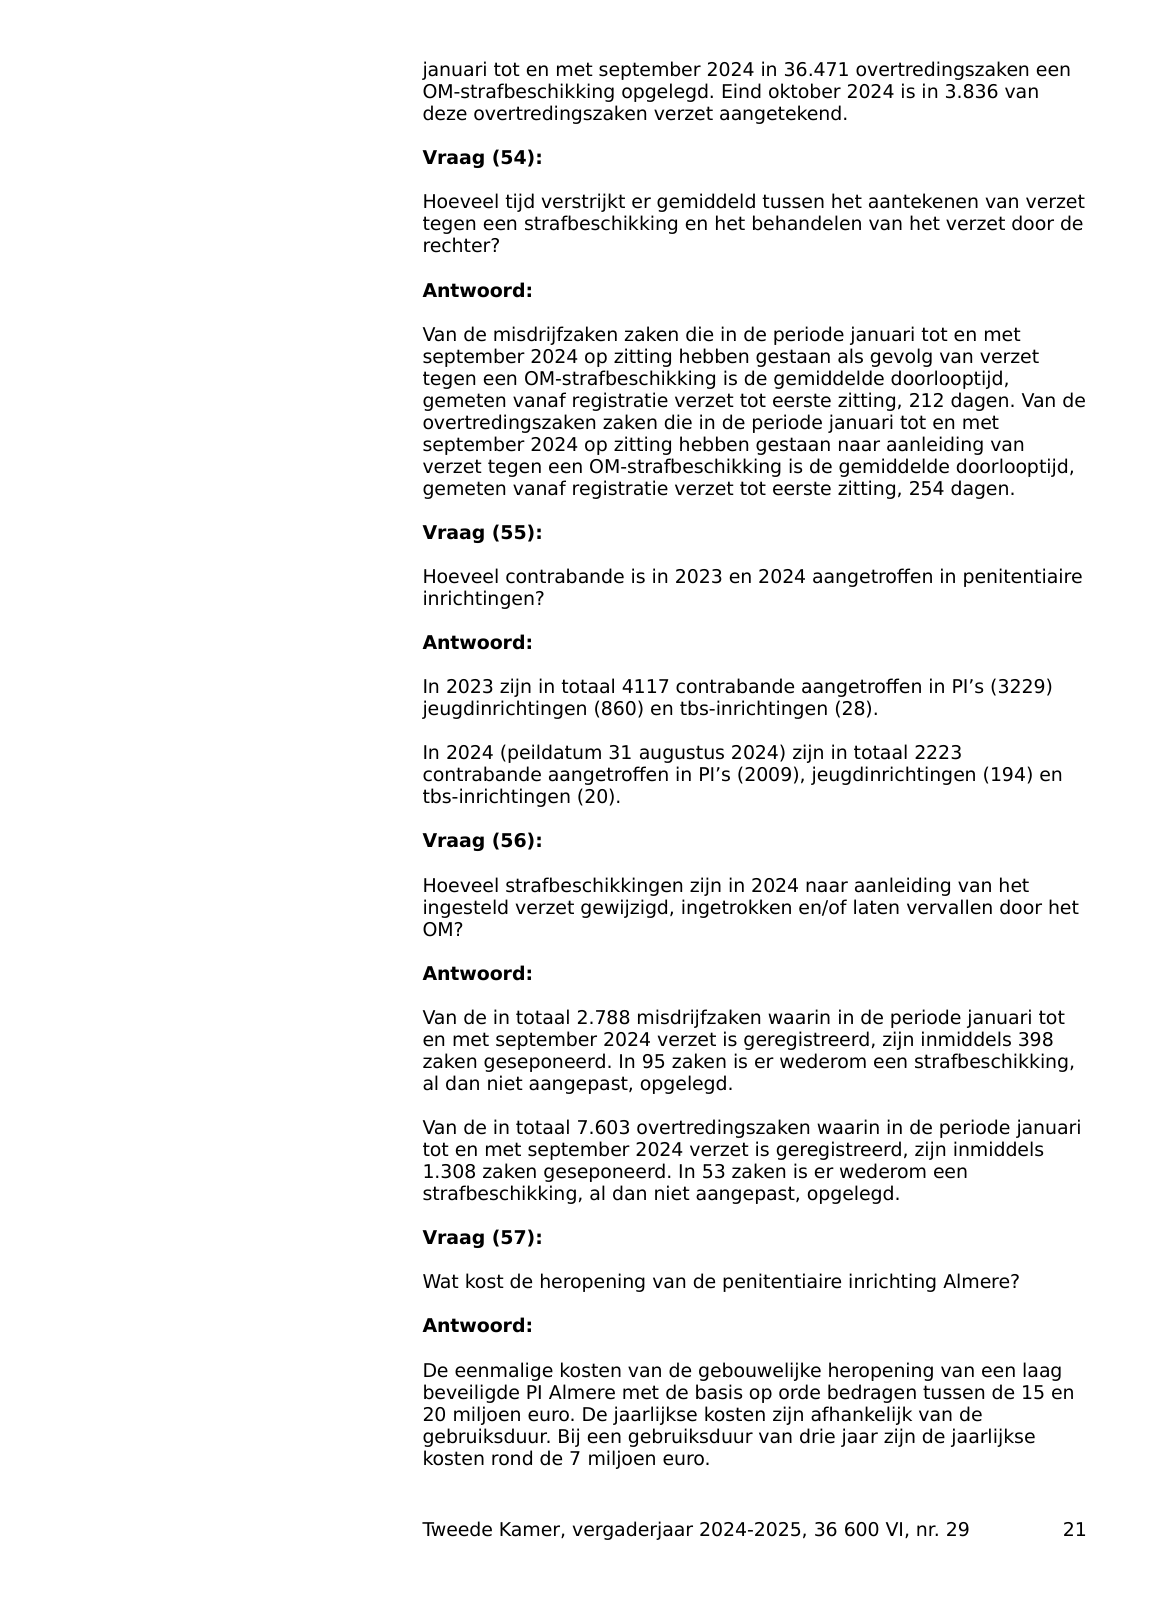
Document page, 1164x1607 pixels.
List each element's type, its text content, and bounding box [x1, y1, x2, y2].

text Wat kost de heropening van de penitentiaire inrichting Almere? [422, 1271, 1087, 1293]
subtitle Antwoord: [422, 279, 1087, 301]
subtitle Antwoord: [422, 1315, 1087, 1337]
subtitle Vraag (57): [422, 1227, 1087, 1249]
text In 2023 zijn in totaal 4117 contrabande aangetroffen in PI’s (3229) jeugdinrichtingen (860) en tbs-inrichtingen (28). [422, 676, 1087, 720]
text Van de misdrijfzaken zaken die in de periode januari tot en met september 2024 op zitting hebben gestaan als gevolg van verzet tegen een OM-strafbeschikking is de gemiddelde doorlooptijd, gemeten vanaf registratie verzet tot eerste zitting, 212 dagen. Van de overtredingszaken zaken die in de periode januari tot en met september 2024 op zitting hebben gestaan naar aanleiding van verzet tegen een OM-strafbeschikking is de gemiddelde doorlooptijd, gemeten vanaf registratie verzet tot eerste zitting, 254 dagen. [422, 324, 1087, 499]
text Hoeveel strafbeschikkingen zijn in 2024 naar aanleiding van het ingesteld verzet gewijzigd, ingetrokken en/of laten vervallen door het OM? [422, 874, 1087, 941]
text In 2024 (peildatum 31 augustus 2024) zijn in totaal 2223 contrabande aangetroffen in PI’s (2009), jeugdinrichtingen (194) en tbs-inrichtingen (20). [422, 742, 1087, 808]
subtitle Vraag (56): [422, 830, 1087, 852]
text Hoeveel tijd verstrijkt er gemiddeld tussen het aantekenen van verzet tegen een strafbeschikking en het behandelen van het verzet door de rechter? [422, 191, 1087, 257]
text Van de in totaal 7.603 overtredingszaken waarin in de periode januari tot en met september 2024 verzet is geregistreerd, zijn inmiddels 1.308 zaken geseponeerd. In 53 zaken is er wederom een strafbeschikking, al dan niet aangepast, opgelegd. [422, 1117, 1087, 1205]
text Van de in totaal 2.788 misdrijfzaken waarin in de periode januari tot en met september 2024 verzet is geregistreerd, zijn inmiddels 398 zaken geseponeerd. In 95 zaken is er wederom een strafbeschikking, al dan niet aangepast, opgelegd. [422, 1007, 1087, 1095]
text De eenmalige kosten van de gebouwelijke heropening van een laag beveiligde PI Almere met de basis op orde bedragen tussen de 15 en 20 miljoen euro. De jaarlijkse kosten zijn afhankelijk van de gebruiksduur. Bij een gebruiksduur van drie jaar zijn de jaarlijkse kosten rond de 7 miljoen euro. [422, 1359, 1087, 1469]
text Hoeveel contrabande is in 2023 en 2024 aangetroffen in penitentiaire inrichtingen? [422, 566, 1087, 610]
text januari tot en met september 2024 in 36.471 overtredingszaken een OM-strafbeschikking opgelegd. Eind oktober 2024 is in 3.836 van deze overtredingszaken verzet aangetekend. [422, 59, 1087, 125]
subtitle Vraag (55): [422, 522, 1087, 544]
subtitle Antwoord: [422, 963, 1087, 985]
subtitle Vraag (54): [422, 147, 1087, 169]
subtitle Antwoord: [422, 632, 1087, 654]
